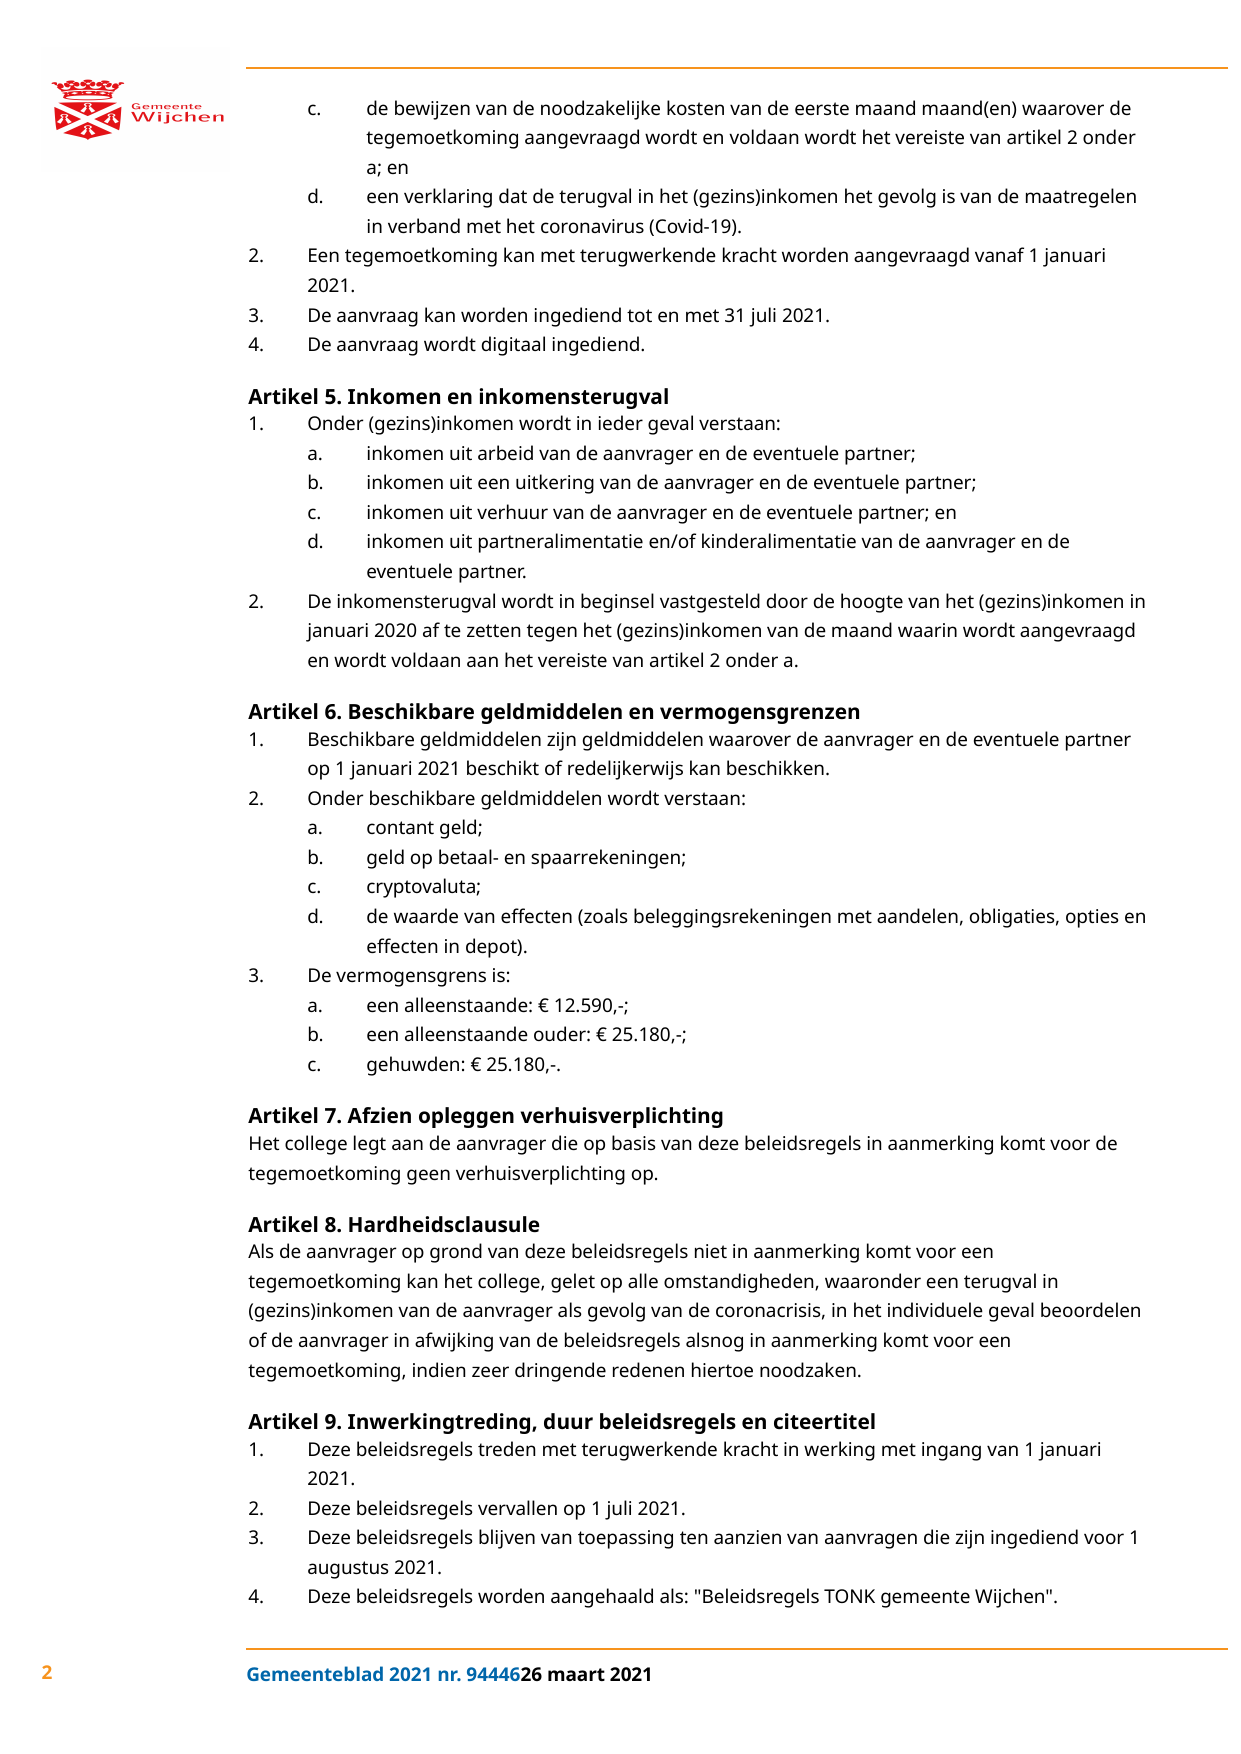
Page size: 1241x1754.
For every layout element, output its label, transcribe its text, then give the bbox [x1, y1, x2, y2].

list De aanvraag kan worden ingediend tot en met 31 juli 2021. [248, 302, 1152, 328]
list De inkomensterugval wordt in beginsel vastgesteld door de hoogte van het (gezins)inkomen in januari 2020 af te zetten tegen het (gezins)inkomen van de maand waarin wordt aangevraagd en wordt voldaan aan het vereiste van artikel 2 onder a. [248, 588, 1152, 673]
list Deze beleidsregels treden met terugwerkende kracht in werking met ingang van 1 januari 2021. [248, 1436, 1152, 1491]
list Onder beschikbare geldmiddelen wordt verstaan: [248, 785, 1152, 811]
list Deze beleidsregels blijven van toepassing ten aanzien van aanvragen die zijn ingediend voor 1 augustus 2021. [248, 1524, 1152, 1580]
list de waarde van effecten (zoals beleggingsrekeningen met aandelen, obligaties, opties en effecten in depot). [307, 903, 1152, 959]
list inkomen uit arbeid van de aanvrager en de eventuele partner; [307, 440, 1152, 466]
text Als de aanvrager op grond van deze beleidsregels niet in aanmerking komt voor een tegemoetkoming kan het college, gelet op alle omstandigheden, waaronder een terugval in (gezins)inkomen van de aanvrager als gevolg van de coronacrisis, in het individuele geval beoordelen of de aanvrager in afwijking van de beleidsregels alsnog in aanmerking komt voor een tegemoetkoming, indien zeer dringende redenen hiertoe noodzaken. [248, 1238, 1152, 1383]
list Deze beleidsregels worden aangehaald als: "Beleidsregels TONK gemeente Wijchen". [248, 1584, 1152, 1609]
list inkomen uit een uitkering van de aanvrager en de eventuele partner; [307, 469, 1152, 495]
list Een tegemoetkoming kan met terugwerkende kracht worden aangevraagd vanaf 1 januari 2021. [248, 243, 1152, 298]
list de bewijzen van de noodzakelijke kosten van de eerste maand maand(en) waarover de tegemoetkoming aangevraagd wordt en voldaan wordt het vereiste van artikel 2 onder a; en [307, 95, 1152, 180]
list geld op betaal- en spaarrekeningen; [307, 844, 1152, 870]
list Deze beleidsregels vervallen op 1 juli 2021. [248, 1495, 1152, 1521]
list De aanvraag wordt digitaal ingediend. [248, 331, 1152, 357]
list cryptovaluta; [307, 874, 1152, 899]
text Artikel 9. Inwerkingtreding, duur beleidsregels en citeertitel [248, 1407, 1152, 1436]
text Artikel 6. Beschikbare geldmiddelen en vermogensgrenzen [248, 697, 1152, 726]
list een alleenstaande: € 12.590,-; [307, 992, 1152, 1018]
list Onder (gezins)inkomen wordt in ieder geval verstaan: [248, 410, 1152, 436]
list een alleenstaande ouder: € 25.180,-; [307, 1022, 1152, 1047]
text Artikel 8. Hardheidsclausule [248, 1210, 1152, 1238]
list De vermogensgrens is: [248, 962, 1152, 988]
list een verklaring dat de terugval in het (gezins)inkomen het gevolg is van de maatregelen in verband met het coronavirus (Covid-19). [307, 183, 1152, 239]
list inkomen uit verhuur van de aanvrager en de eventuele partner; en [307, 499, 1152, 525]
list contant geld; [307, 814, 1152, 840]
list inkomen uit partneralimentatie en/of kinderalimentatie van de aanvrager en de eventuele partner. [307, 529, 1152, 584]
list Beschikbare geldmiddelen zijn geldmiddelen waarover de aanvrager en de eventuele partner op 1 januari 2021 beschikt of redelijkerwijs kan beschikken. [248, 726, 1152, 781]
text Artikel 7. Afzien opleggen verhuisverplichting [248, 1102, 1152, 1130]
text Artikel 5. Inkomen en inkomensterugval [248, 382, 1152, 410]
list gehuwden: € 25.180,-. [307, 1051, 1152, 1077]
picture [41, 47, 231, 172]
text Het college legt aan de aanvrager die op basis van deze beleidsregels in aanmerking komt voor de tegemoetkoming geen verhuisverplichting op. [248, 1130, 1152, 1185]
